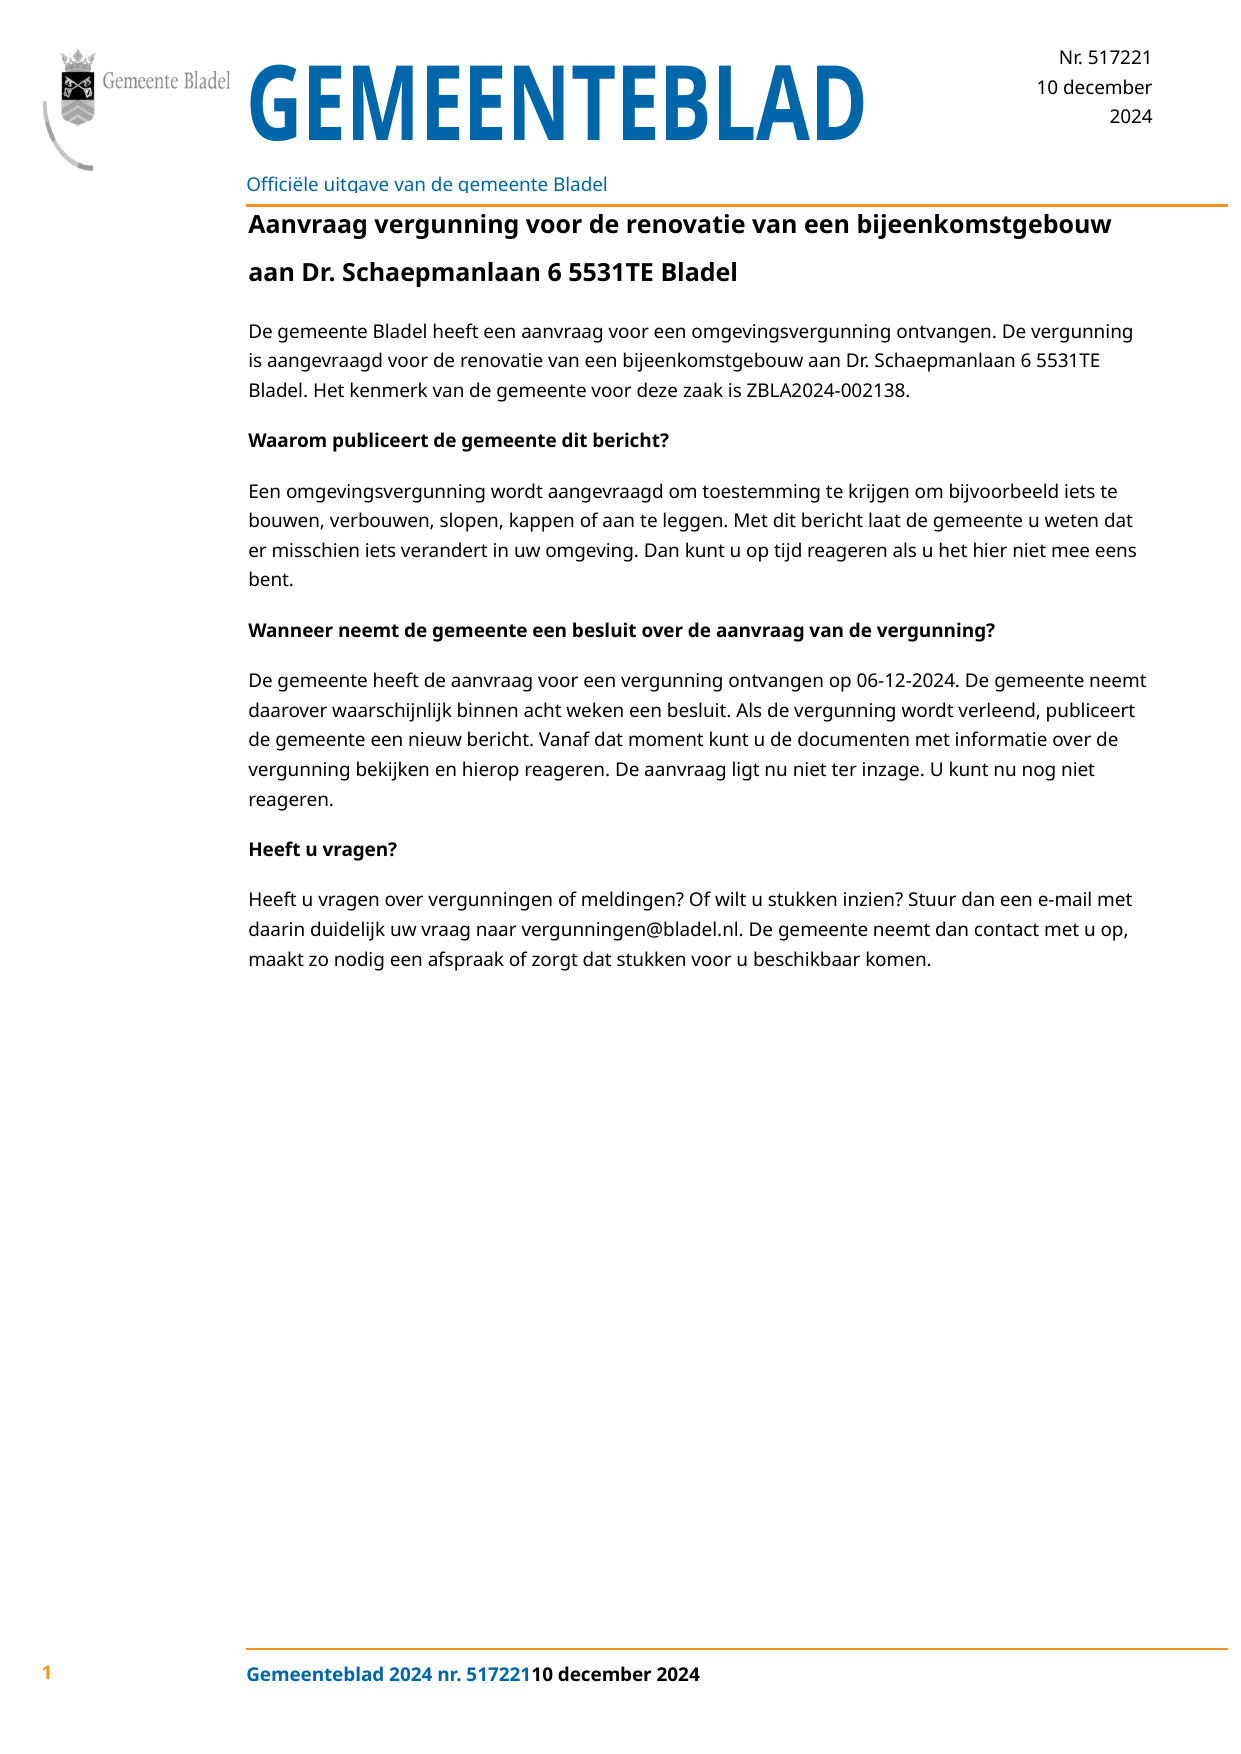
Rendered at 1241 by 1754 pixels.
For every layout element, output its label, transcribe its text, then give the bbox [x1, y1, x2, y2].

text De gemeente heeft de aanvraag voor een vergunning ontvangen op 06-12-2024. De gemeente neemt daarover waarschijnlijk binnen acht weken een besluit. Als de vergunning wordt verleend, publiceert de gemeente een nieuw bericht. Vanaf dat moment kunt u de documenten met informatie over de vergunning bekijken en hierop reageren. De aanvraag ligt nu niet ter inzage. U kunt nu nog niet reageren. [248, 667, 1152, 812]
text Heeft u vragen? [248, 836, 1152, 862]
text Heeft u vragen over vergunningen of meldingen? Of wilt u stukken inzien? Stuur dan een e-mail met daarin duidelijk uw vraag naar vergunningen@bladel.nl. De gemeente neemt dan contact met u op, maakt zo nodig een afspraak of zorgt dat stukken voor u beschikbaar komen. [248, 887, 1152, 972]
picture [41, 47, 231, 172]
text Aanvraag vergunning voor de renovatie van een bijeenkomstgebouw aan Dr. Schaepmanlaan 6 5531TE Bladel [248, 207, 1152, 288]
text Wanneer neemt de gemeente een besluit over de aanvraag van de vergunning? [248, 617, 1152, 643]
text Een omgevingsvergunning wordt aangevraagd om toestemming te krijgen om bijvoorbeeld iets te bouwen, verbouwen, slopen, kappen of aan te leggen. Met dit bericht laat de gemeente u weten dat er misschien iets verandert in uw omgeving. Dan kunt u op tijd reageren als u het hier niet mee eens bent. [248, 478, 1152, 592]
text De gemeente Bladel heeft een aanvraag voor een omgevingsvergunning ontvangen. De vergunning is aangevraagd voor de renovatie van een bijeenkomstgebouw aan Dr. Schaepmanlaan 6 5531TE Bladel. Het kenmerk van de gemeente voor deze zaak is ZBLA2024-002138. [248, 318, 1152, 403]
text Waarom publiceert de gemeente dit bericht? [248, 427, 1152, 453]
